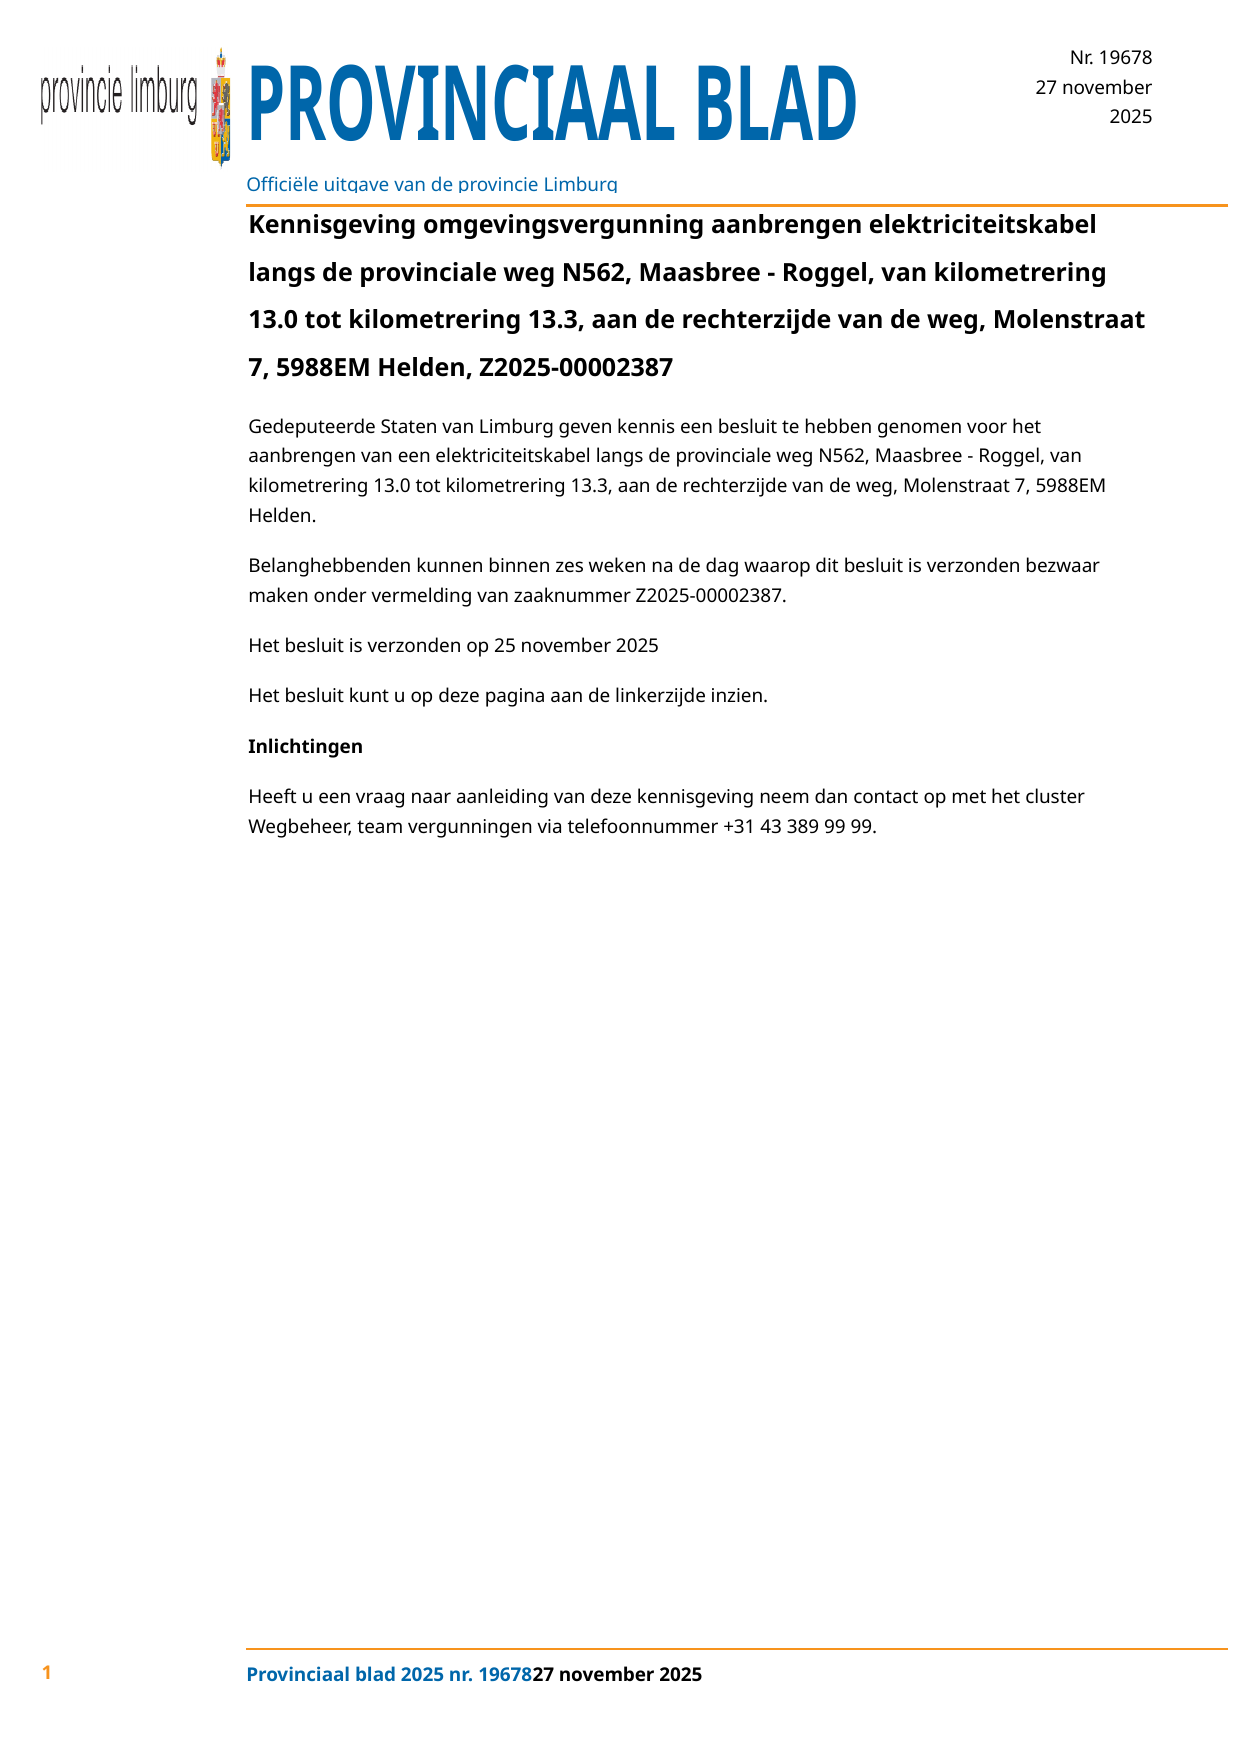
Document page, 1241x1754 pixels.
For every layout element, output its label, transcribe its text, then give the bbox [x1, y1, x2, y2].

text Heeft u een vraag naar aanleiding van deze kennisgeving neem dan contact op met het cluster Wegbeheer, team vergunningen via telefoonnummer +31 43 389 99 99. [248, 783, 1152, 839]
text Belanghebbenden kunnen binnen zes weken na de dag waarop dit besluit is verzonden bezwaar maken onder vermelding van zaaknummer Z2025-00002387. [248, 552, 1152, 608]
picture [41, 47, 231, 172]
text Het besluit is verzonden op 25 november 2025 [248, 632, 1152, 658]
text Gedeputeerde Staten van Limburg geven kennis een besluit te hebben genomen voor het aanbrengen van een elektriciteitskabel langs de provinciale weg N562, Maasbree - Roggel, van kilometrering 13.0 tot kilometrering 13.3, aan de rechterzijde van de weg, Molenstraat 7, 5988EM Helden. [248, 413, 1152, 528]
text Kennisgeving omgevingsvergunning aanbrengen elektriciteitskabel langs de provinciale weg N562, Maasbree - Roggel, van kilometrering 13.0 tot kilometrering 13.3, aan de rechterzijde van de weg, Molenstraat 7, 5988EM Helden, Z2025-00002387 [248, 207, 1152, 384]
text Inlichtingen [248, 733, 1152, 759]
text Het besluit kunt u op deze pagina aan de linkerzijde inzien. [248, 683, 1152, 708]
